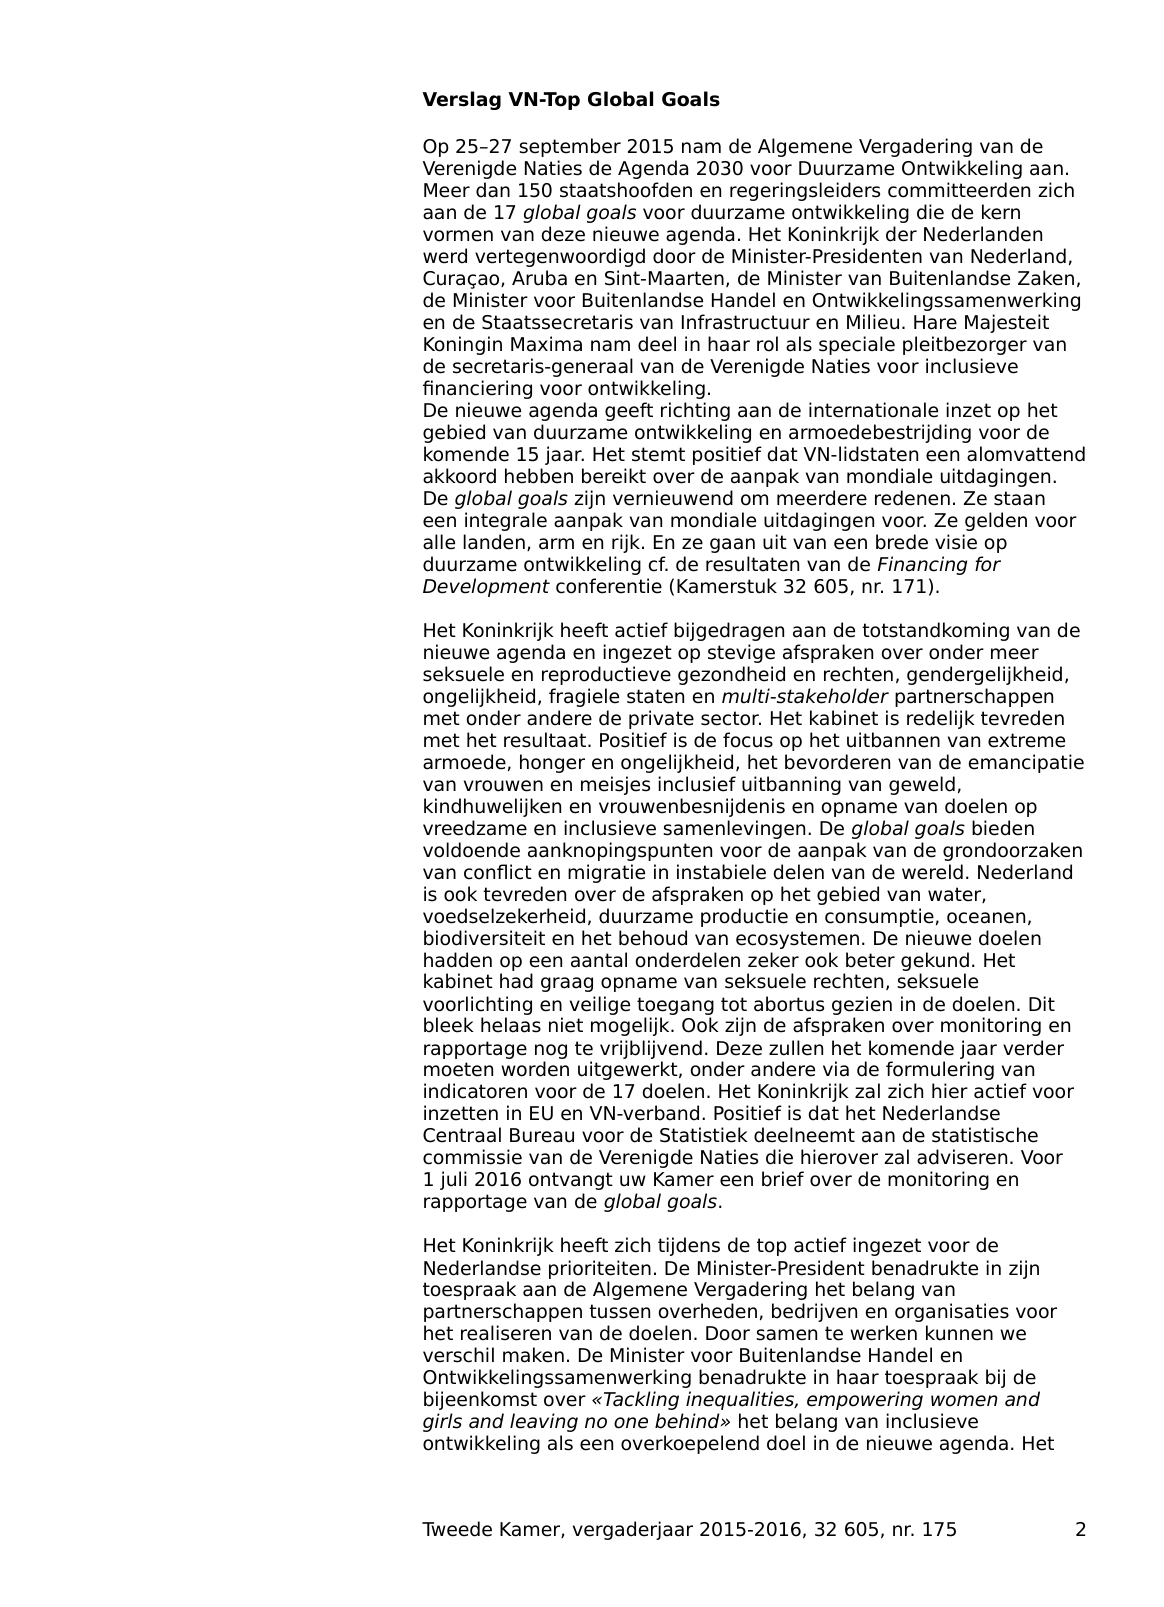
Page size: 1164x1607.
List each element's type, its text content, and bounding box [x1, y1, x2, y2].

subtitle Verslag VN-Top Global Goals [422, 89, 1087, 111]
text Op 25–27 september 2015 nam de Algemene Vergadering van de Verenigde Naties de Agenda 2030 voor Duurzame Ontwikkeling aan. Meer dan 150 staatshoofden en regeringsleiders committeerden zich aan de 17 global goals voor duurzame ontwikkeling die de kern vormen van deze nieuwe agenda. Het Koninkrijk der Nederlanden werd vertegenwoordigd door de Minister-Presidenten van Nederland, Curaçao, Aruba en Sint-Maarten, de Minister van Buitenlandse Zaken, de Minister voor Buitenlandse Handel en Ontwikkelingssamenwerking en de Staatssecretaris van Infrastructuur en Milieu. Hare Majesteit Koningin Maxima nam deel in haar rol als speciale pleitbezorger van de secretaris-generaal van de Verenigde Naties voor inclusieve financiering voor ontwikkeling. [422, 136, 1087, 400]
text Het Koninkrijk heeft zich tijdens de top actief ingezet voor de Nederlandse prioriteiten. De Minister-President benadrukte in zijn toespraak aan de Algemene Vergadering het belang van partnerschappen tussen overheden, bedrijven en organisaties voor het realiseren van de doelen. Door samen te werken kunnen we verschil maken. De Minister voor Buitenlandse Handel en Ontwikkelingssamenwerking benadrukte in haar toespraak bij de bijeenkomst over «Tackling inequalities, empowering women and girls and leaving no one behind» het belang van inclusieve ontwikkeling als een overkoepelend doel in de nieuwe agenda. Het [422, 1235, 1087, 1455]
text De nieuwe agenda geeft richting aan de internationale inzet op het gebied van duurzame ontwikkeling en armoedebestrijding voor de komende 15 jaar. Het stemt positief dat VN-lidstaten een alomvattend akkoord hebben bereikt over de aanpak van mondiale uitdagingen. De global goals zijn vernieuwend om meerdere redenen. Ze staan een integrale aanpak van mondiale uitdagingen voor. Ze gelden voor alle landen, arm en rijk. En ze gaan uit van een brede visie op duurzame ontwikkeling cf. de resultaten van de Financing for Development conferentie (Kamerstuk 32 605, nr. 171). [422, 400, 1087, 598]
text Het Koninkrijk heeft actief bijgedragen aan de totstandkoming van de nieuwe agenda en ingezet op stevige afspraken over onder meer seksuele en reproductieve gezondheid en rechten, gendergelijkheid, ongelijkheid, fragiele staten en multi-stakeholder partnerschappen met onder andere de private sector. Het kabinet is redelijk tevreden met het resultaat. Positief is de focus op het uitbannen van extreme armoede, honger en ongelijkheid, het bevorderen van de emancipatie van vrouwen en meisjes inclusief uitbanning van geweld, kindhuwelijken en vrouwenbesnijdenis en opname van doelen op vreedzame en inclusieve samenlevingen. De global goals bieden voldoende aanknopingspunten voor de aanpak van de grondoorzaken van conflict en migratie in instabiele delen van de wereld. Nederland is ook tevreden over de afspraken op het gebied van water, voedselzekerheid, duurzame productie en consumptie, oceanen, biodiversiteit en het behoud van ecosystemen. De nieuwe doelen hadden op een aantal onderdelen zeker ook beter gekund. Het kabinet had graag opname van seksuele rechten, seksuele voorlichting en veilige toegang tot abortus gezien in de doelen. Dit bleek helaas niet mogelijk. Ook zijn de afspraken over monitoring en rapportage nog te vrijblijvend. Deze zullen het komende jaar verder moeten worden uitgewerkt, onder andere via de formulering van indicatoren voor de 17 doelen. Het Koninkrijk zal zich hier actief voor inzetten in EU en VN-verband. Positief is dat het Nederlandse Centraal Bureau voor de Statistiek deelneemt aan de statistische commissie van de Verenigde Naties die hierover zal adviseren. Voor 1 juli 2016 ontvangt uw Kamer een brief over de monitoring en rapportage van de global goals. [422, 620, 1087, 1213]
